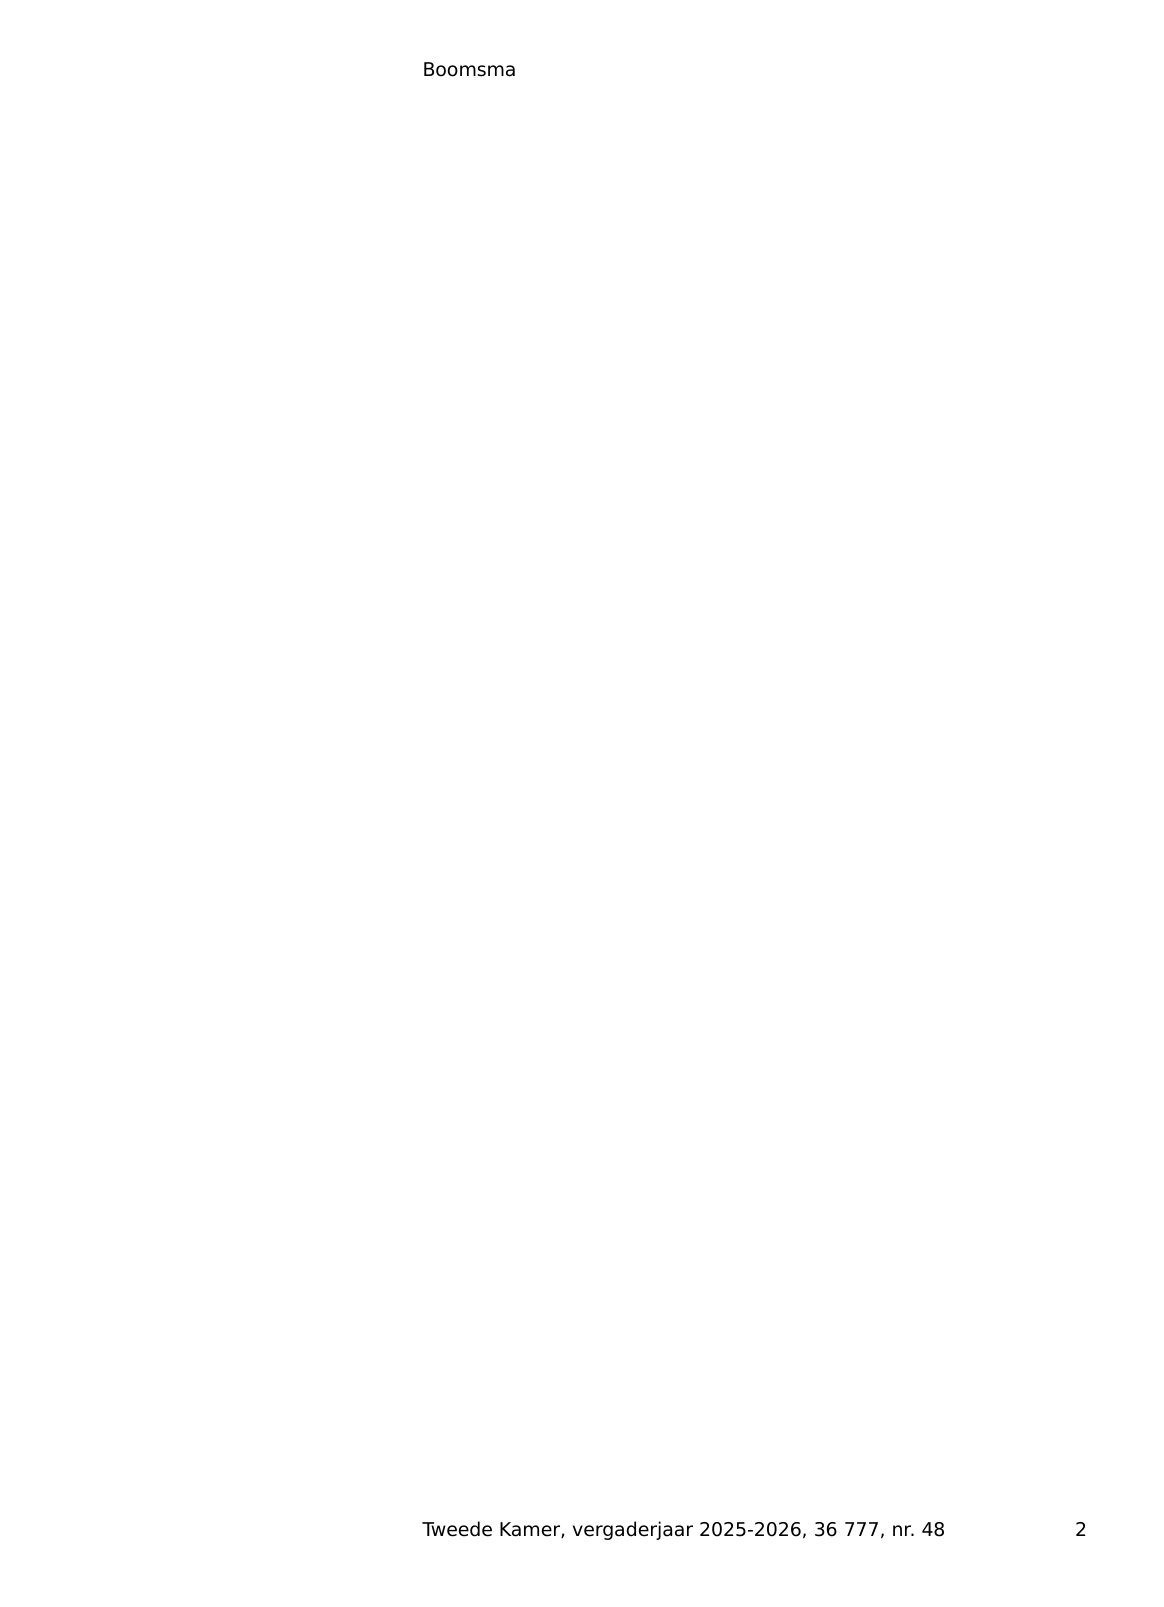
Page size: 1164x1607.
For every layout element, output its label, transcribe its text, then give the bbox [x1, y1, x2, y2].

text Boomsma [422, 59, 1087, 81]
